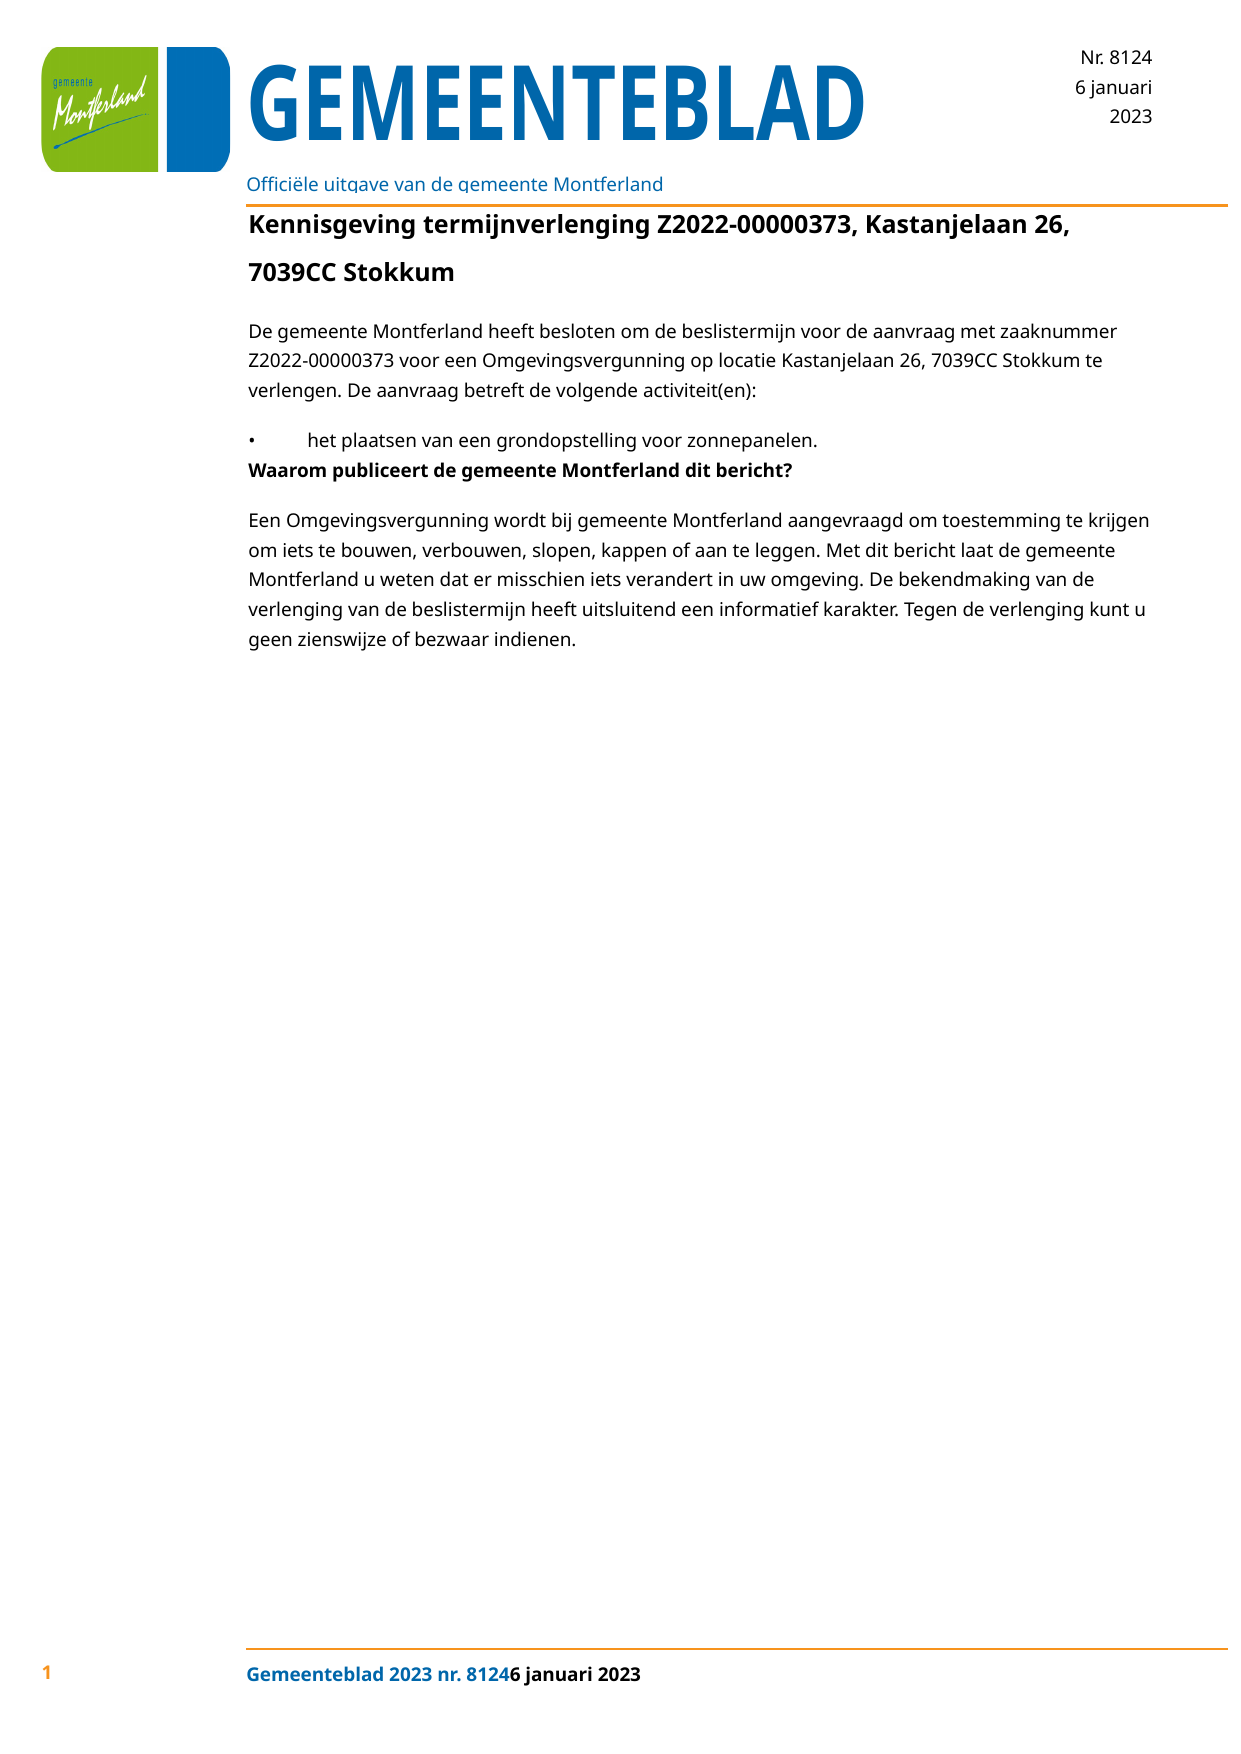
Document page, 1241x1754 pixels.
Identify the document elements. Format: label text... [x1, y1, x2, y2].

text Waarom publiceert de gemeente Montferland dit bericht? [248, 457, 1152, 483]
picture [41, 47, 231, 172]
text Een Omgevingsvergunning wordt bij gemeente Montferland aangevraagd om toestemming te krijgen om iets te bouwen, verbouwen, slopen, kappen of aan te leggen. Met dit bericht laat de gemeente Montferland u weten dat er misschien iets verandert in uw omgeving. De bekendmaking van de verlenging van de beslistermijn heeft uitsluitend een informatief karakter. Tegen de verlenging kunt u geen zienswijze of bezwaar indienen. [248, 507, 1152, 652]
text De gemeente Montferland heeft besloten om de beslistermijn voor de aanvraag met zaaknummer Z2022-00000373 voor een Omgevingsvergunning op locatie Kastanjelaan 26, 7039CC Stokkum te verlengen. De aanvraag betreft de volgende activiteit(en): [248, 318, 1152, 403]
list het plaatsen van een grondopstelling voor zonnepanelen. [248, 427, 1152, 453]
text Kennisgeving termijnverlenging Z2022-00000373, Kastanjelaan 26, 7039CC Stokkum [248, 207, 1152, 288]
